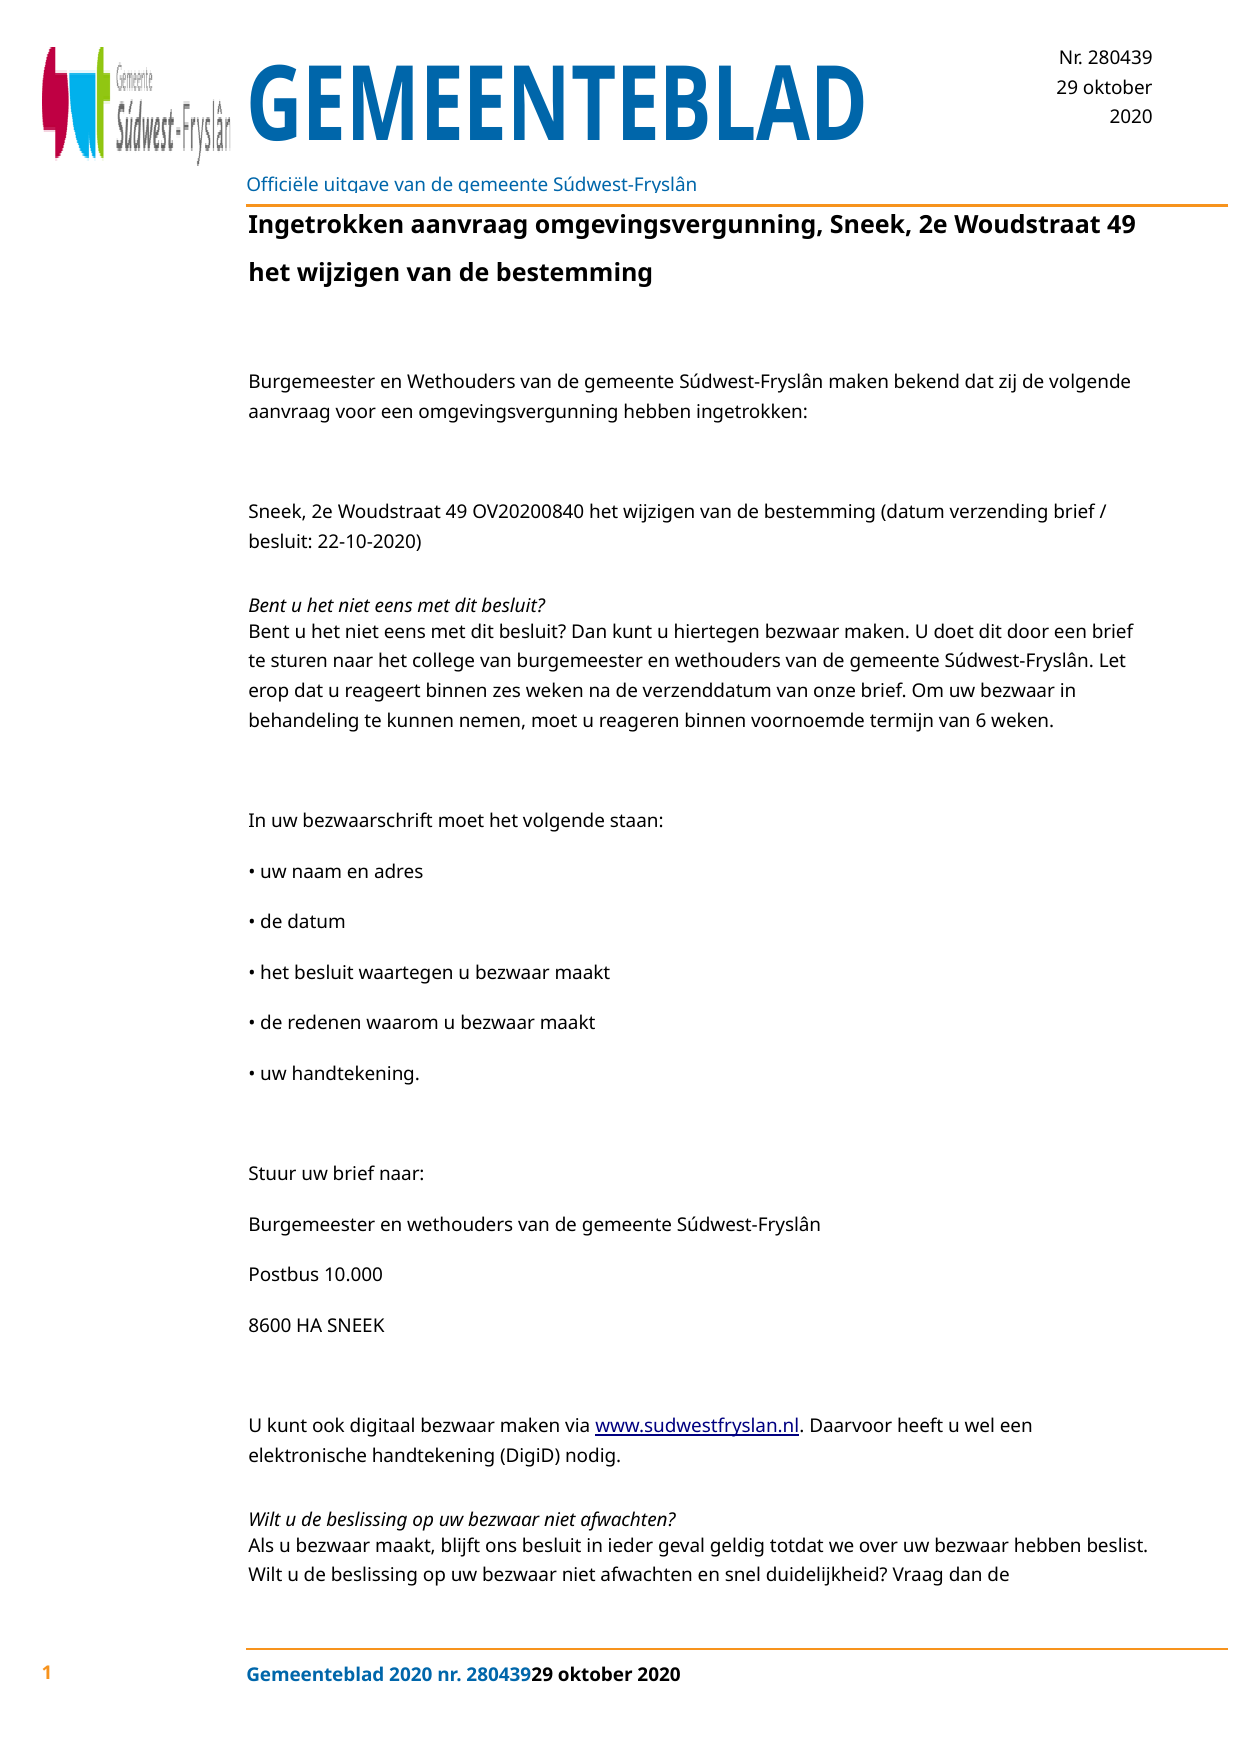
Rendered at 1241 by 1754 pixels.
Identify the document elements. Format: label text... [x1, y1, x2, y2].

text Ingetrokken aanvraag omgevingsvergunning, Sneek, 2e Woudstraat 49 het wijzigen van de bestemming [248, 207, 1152, 288]
text Burgemeester en Wethouders van de gemeente Súdwest-Fryslân maken bekend dat zij de volgende aanvraag voor een omgevingsvergunning hebben ingetrokken: [248, 368, 1152, 424]
text • de datum [248, 908, 1152, 934]
text Stuur uw brief naar: [248, 1161, 1152, 1186]
picture [41, 47, 231, 172]
text • uw naam en adres [248, 858, 1152, 884]
text Bent u het niet eens met dit besluit? Dan kunt u hiertegen bezwaar maken. U doet dit door een brief te sturen naar het college van burgemeester en wethouders van de gemeente Súdwest-Fryslân. Let erop dat u reageert binnen zes weken na de verzenddatum van onze brief. Om uw bezwaar in behandeling te kunnen nemen, moet u reageren binnen voornoemde termijn van 6 weken. [248, 618, 1152, 732]
text • het besluit waartegen u bezwaar maakt [248, 959, 1152, 984]
text Wilt u de beslissing op uw bezwaar niet afwachten? [248, 1506, 1152, 1532]
text 8600 HA SNEEK [248, 1312, 1152, 1337]
text Bent u het niet eens met dit besluit? [248, 592, 1152, 618]
text Sneek, 2e Woudstraat 49 OV20200840 het wijzigen van de bestemming (datum verzending brief / besluit: 22-10-2020) [248, 499, 1152, 554]
text Burgemeester en wethouders van de gemeente Súdwest-Fryslân [248, 1211, 1152, 1237]
text In uw bezwaarschrift moet het volgende staan: [248, 808, 1152, 833]
text U kunt ook digitaal bezwaar maken via www.sudwestfryslan.nl. Daarvoor heeft u wel een elektronische handtekening (DigiD) nodig. [248, 1413, 1152, 1468]
text • uw handtekening. [248, 1060, 1152, 1085]
text Postbus 10.000 [248, 1261, 1152, 1287]
text • de redenen waarom u bezwaar maakt [248, 1009, 1152, 1035]
text Als u bezwaar maakt, blijft ons besluit in ieder geval geldig totdat we over uw bezwaar hebben beslist. Wilt u de beslissing op uw bezwaar niet afwachten en snel duidelijkheid? Vraag dan de [248, 1532, 1152, 1587]
